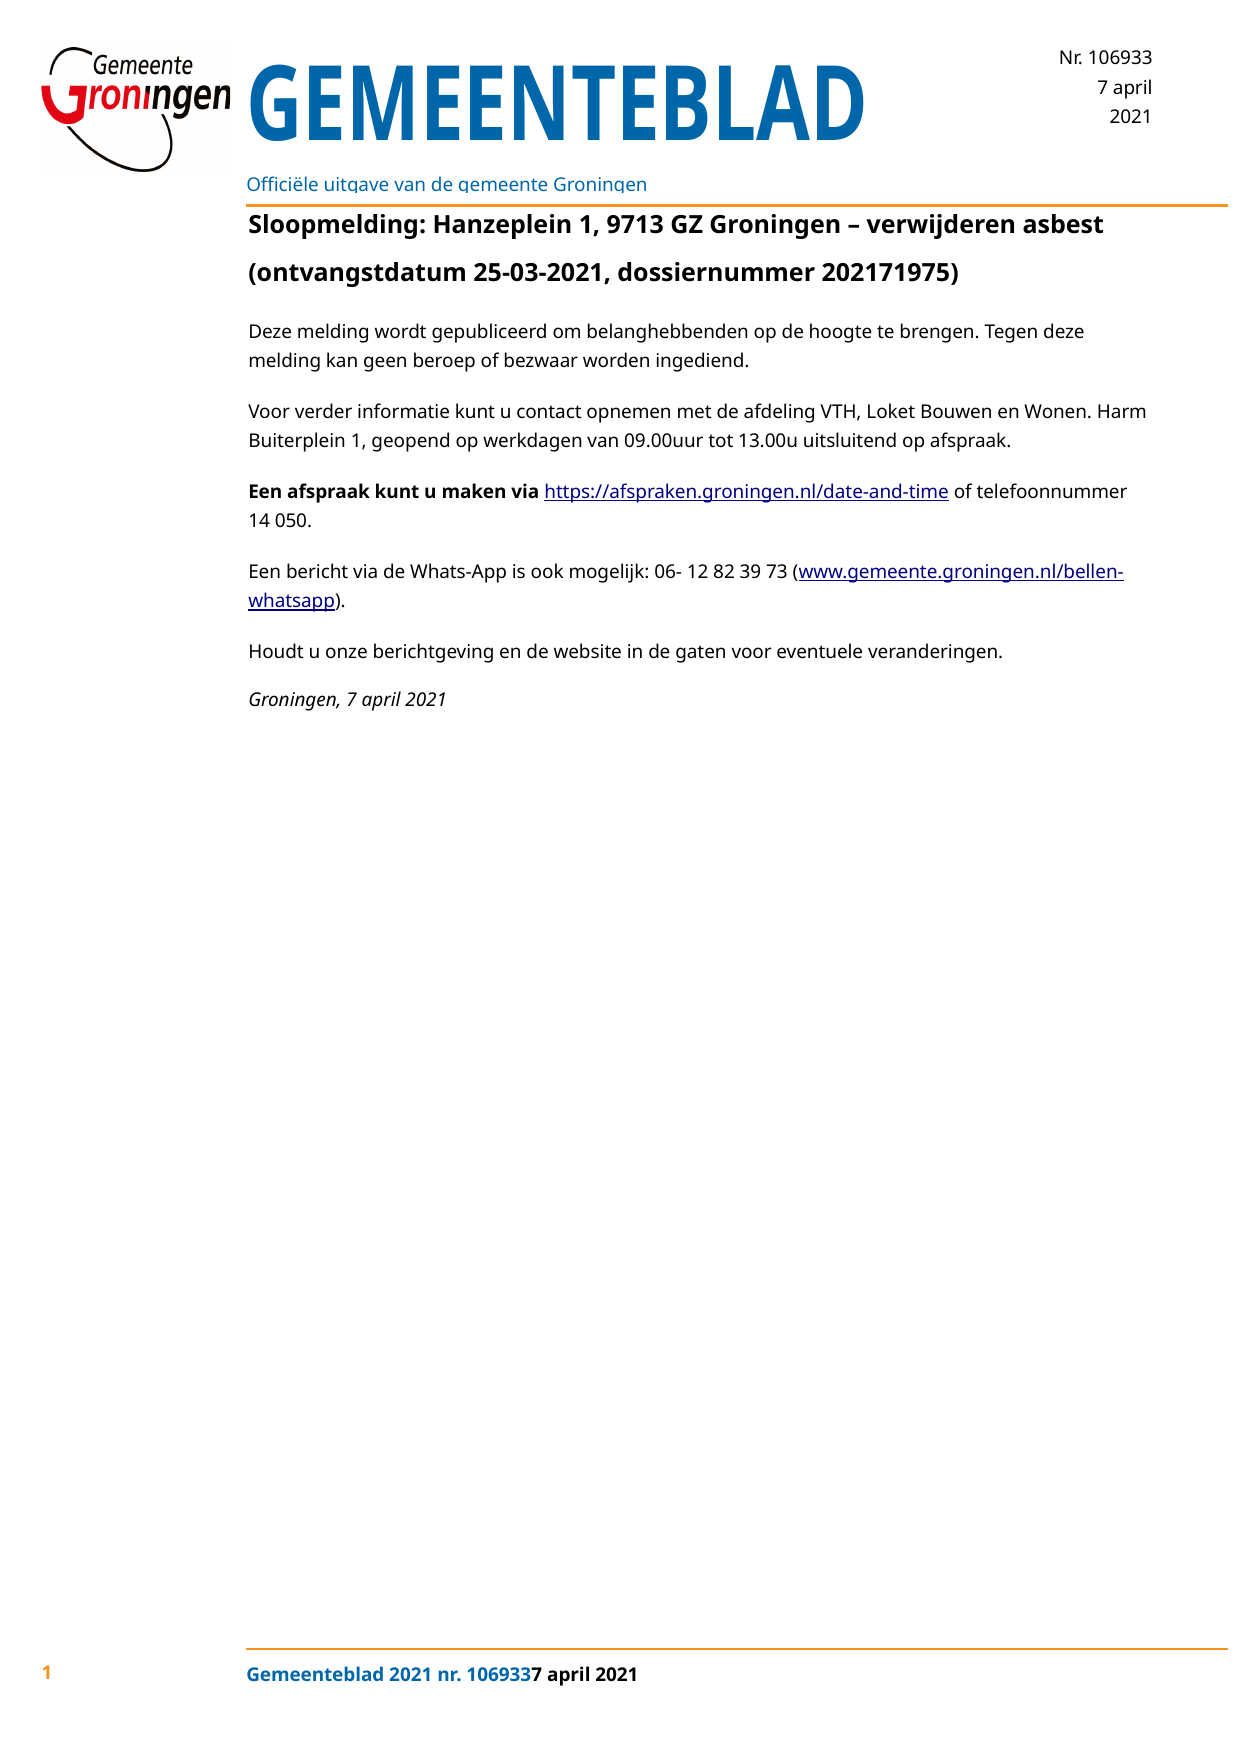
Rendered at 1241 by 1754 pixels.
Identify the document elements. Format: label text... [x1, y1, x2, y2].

picture [41, 47, 231, 172]
text Voor verder informatie kunt u contact opnemen met de afdeling VTH, Loket Bouwen en Wonen. Harm Buiterplein 1, geopend op werkdagen van 09.00uur tot 13.00u uitsluitend op afspraak. [248, 398, 1152, 453]
text Groningen, 7 april 2021 [248, 686, 1152, 711]
text Een afspraak kunt u maken via https://afspraken.groningen.nl/date-and-time of telefoonnummer 14 050. [248, 478, 1152, 533]
text Deze melding wordt gepubliceerd om belanghebbenden op de hoogte te brengen. Tegen deze melding kan geen beroep of bezwaar worden ingediend. [248, 318, 1152, 373]
text Sloopmelding: Hanzeplein 1, 9713 GZ Groningen – verwijderen asbest (ontvangstdatum 25-03-2021, dossiernummer 202171975) [248, 207, 1152, 288]
text Een bericht via de Whats-App is ook mogelijk: 06- 12 82 39 73 (www.gemeente.groningen.nl/bellen-whatsapp). [248, 558, 1152, 613]
text Houdt u onze berichtgeving en de website in de gaten voor eventuele veranderingen. [248, 638, 1152, 664]
